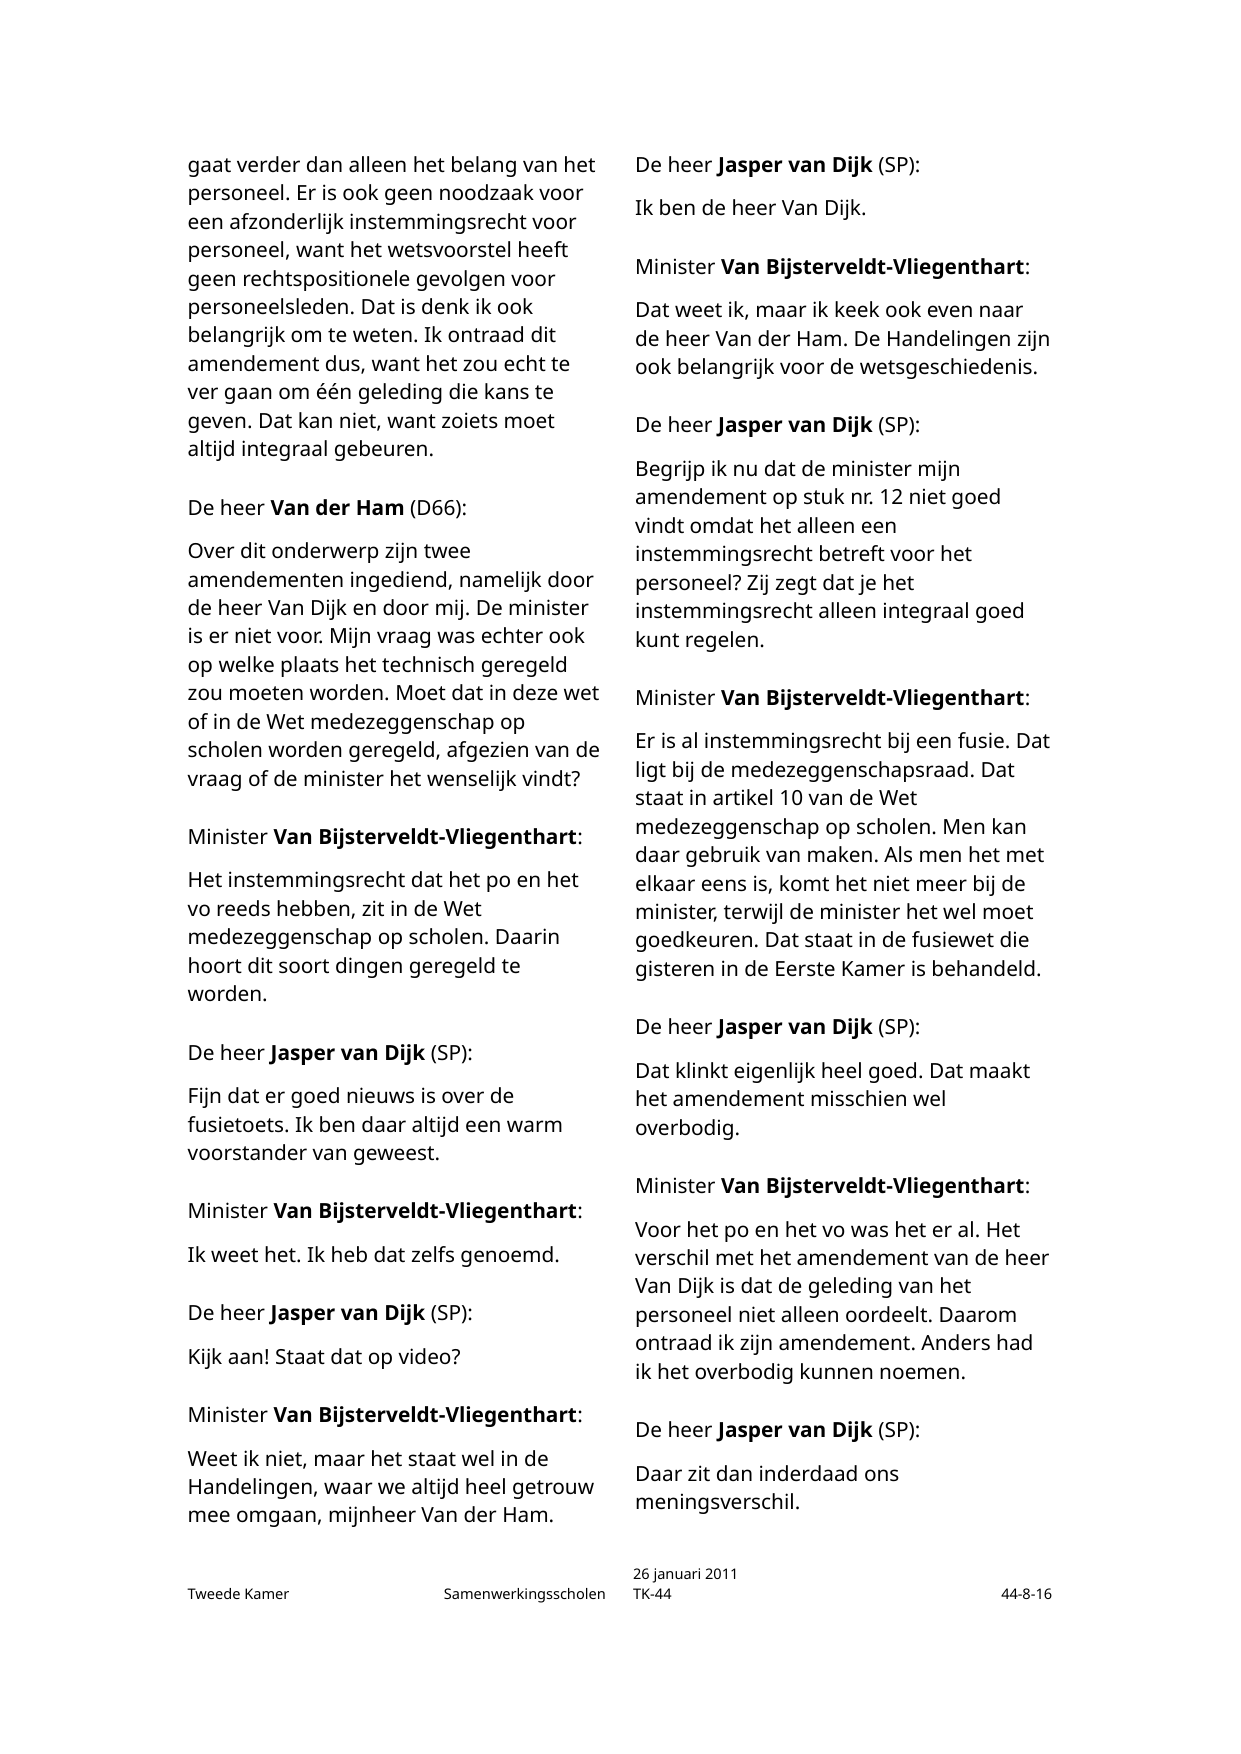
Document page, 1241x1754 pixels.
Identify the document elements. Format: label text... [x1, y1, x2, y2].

text Fijn dat er goed nieuws is over de fusietoets. Ik ben daar altijd een warm voorstander van geweest. [187, 1081, 605, 1167]
text Er is al instemmingsrecht bij een fusie. Dat ligt bij de medezeggenschapsraad. Dat staat in artikel 10 van de Wet medezeggenschap op scholen. Men kan daar gebruik van maken. Als men het met elkaar eens is, komt het niet meer bij de minister, terwijl de minister het wel moet goedkeuren. Dat staat in de fusiewet die gisteren in de Eerste Kamer is behandeld. [635, 727, 1053, 982]
text De heer Jasper van Dijk (SP): [187, 1038, 605, 1066]
text Begrijp ik nu dat de minister mijn amendement op stuk nr. 12 niet goed vindt omdat het alleen een instemmingsrecht betreft voor het personeel? Zij zegt dat je het instemmingsrecht alleen integraal goed kunt regelen. [635, 454, 1053, 653]
text De heer Jasper van Dijk (SP): [635, 411, 1053, 439]
text De heer Jasper van Dijk (SP): [187, 1298, 605, 1327]
text Kijk aan! Staat dat op video? [187, 1342, 605, 1370]
text Minister Van Bijsterveldt-Vliegenthart: [187, 822, 605, 851]
text Ik weet het. Ik heb dat zelfs genoemd. [187, 1240, 605, 1268]
text Minister Van Bijsterveldt-Vliegenthart: [187, 1197, 605, 1225]
text Minister Van Bijsterveldt-Vliegenthart: [187, 1400, 605, 1429]
text Voor het po en het vo was het er al. Het verschil met het amendement van de heer Van Dijk is dat de geleding van het personeel niet alleen oordeelt. Daarom ontraad ik zijn amendement. Anders had ik het overbodig kunnen noemen. [635, 1215, 1053, 1385]
text Over dit onderwerp zijn twee amendementen ingediend, namelijk door de heer Van Dijk en door mij. De minister is er niet voor. Mijn vraag was echter ook op welke plaats het technisch geregeld zou moeten worden. Moet dat in deze wet of in de Wet medezeggenschap op scholen worden geregeld, afgezien van de vraag of de minister het wenselijk vindt? [187, 536, 605, 792]
text Dat weet ik, maar ik keek ook even naar de heer Van der Ham. De Handelingen zijn ook belangrijk voor de wetsgeschiedenis. [635, 295, 1053, 381]
text Ik ben de heer Van Dijk. [635, 193, 1053, 222]
text Minister Van Bijsterveldt-Vliegenthart: [635, 1171, 1053, 1200]
text De heer Van der Ham (D66): [187, 493, 605, 521]
text Weet ik niet, maar het staat wel in de Handelingen, waar we altijd heel getrouw mee omgaan, mijnheer Van der Ham. [187, 1444, 605, 1529]
text De heer Jasper van Dijk (SP): [635, 150, 1053, 178]
text De heer Jasper van Dijk (SP): [635, 1012, 1053, 1041]
text Dat klinkt eigenlijk heel goed. Dat maakt het amendement misschien wel overbodig. [635, 1056, 1053, 1141]
text gaat verder dan alleen het belang van het personeel. Er is ook geen noodzaak voor een afzonderlijk instemmingsrecht voor personeel, want het wetsvoorstel heeft geen rechtspositionele gevolgen voor personeelsleden. Dat is denk ik ook belangrijk om te weten. Ik ontraad dit amendement dus, want het zou echt te ver gaan om één geleding die kans te geven. Dat kan niet, want zoiets moet altijd integraal gebeuren. [187, 150, 605, 463]
text De heer Jasper van Dijk (SP): [635, 1415, 1053, 1444]
text Minister Van Bijsterveldt-Vliegenthart: [635, 683, 1053, 712]
text Het instemmingsrecht dat het po en het vo reeds hebben, zit in de Wet medezeggenschap op scholen. Daarin hoort dit soort dingen geregeld te worden. [187, 866, 605, 1008]
text Daar zit dan inderdaad ons meningsverschil. [635, 1459, 1053, 1516]
text Minister Van Bijsterveldt-Vliegenthart: [635, 252, 1053, 280]
